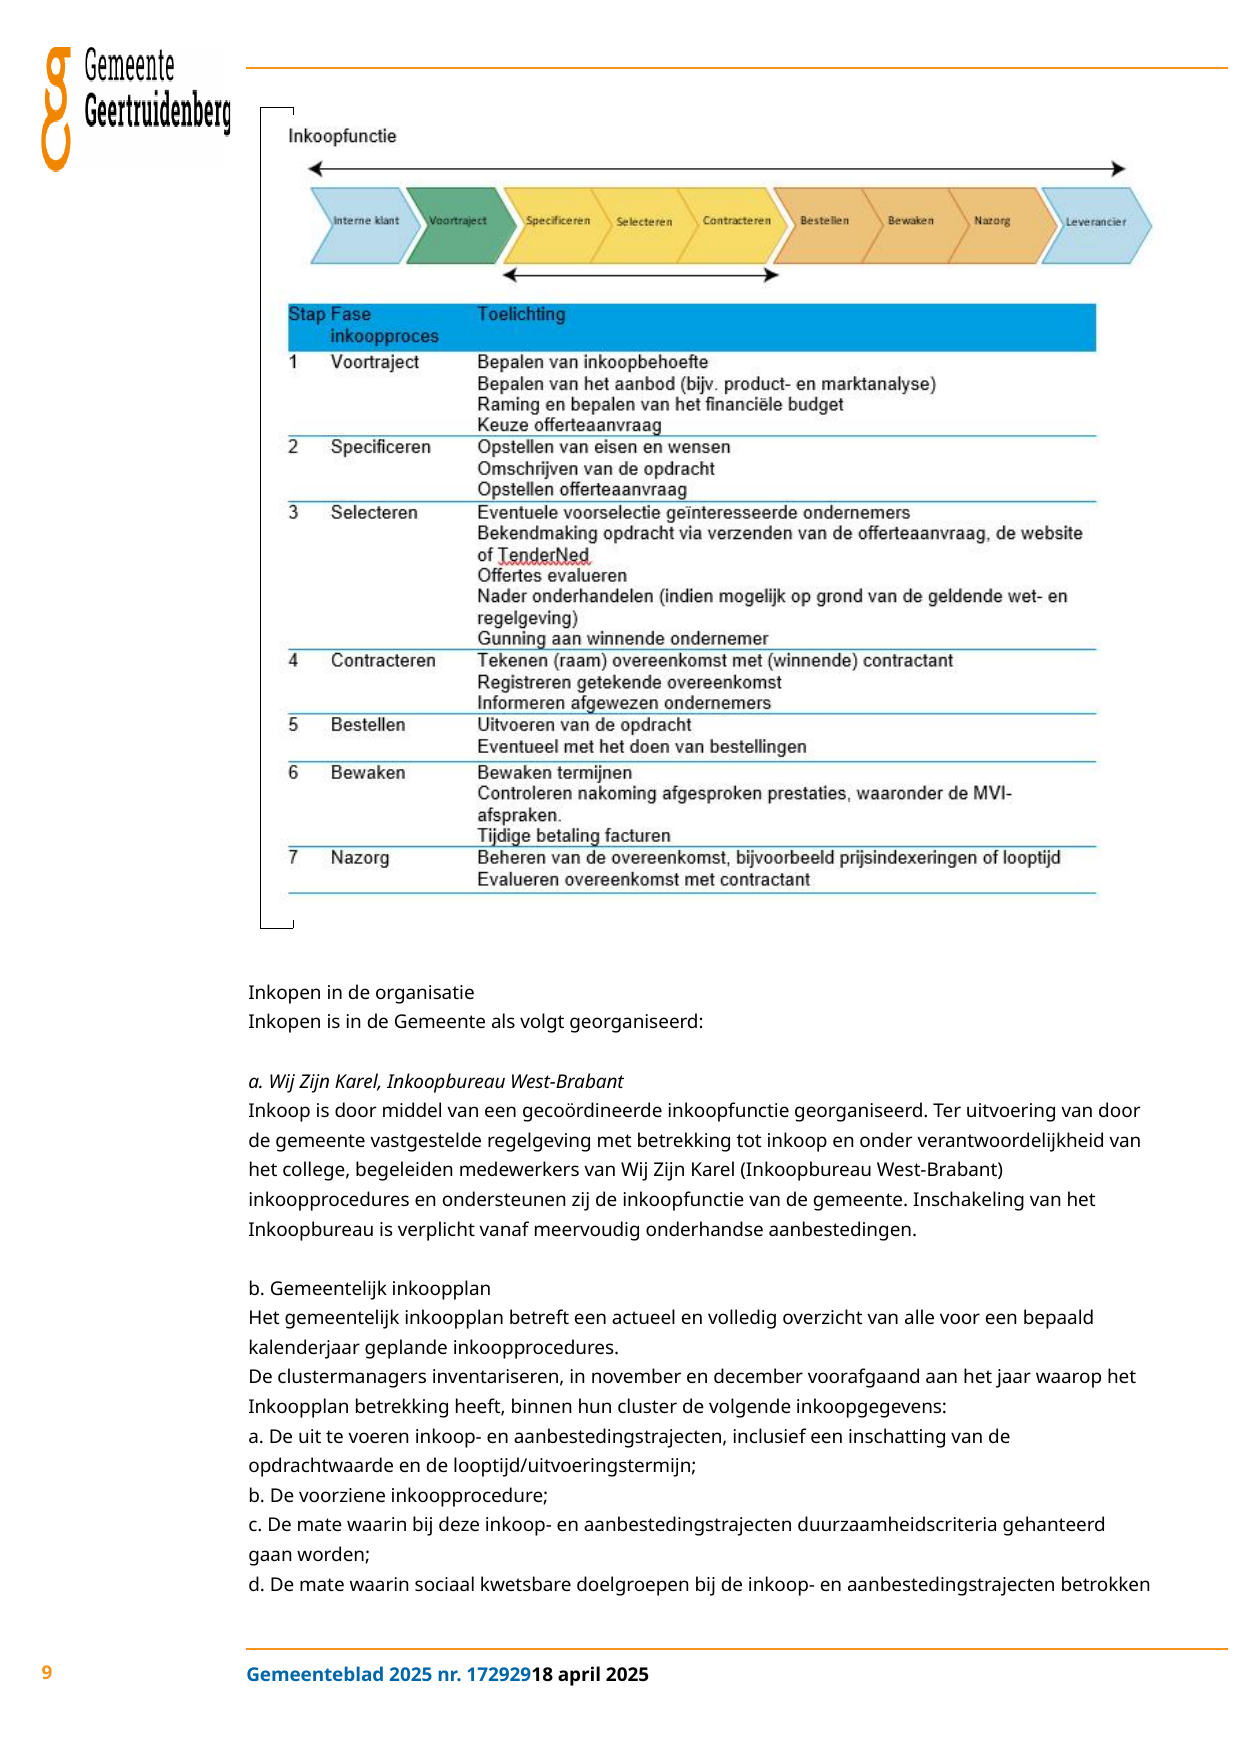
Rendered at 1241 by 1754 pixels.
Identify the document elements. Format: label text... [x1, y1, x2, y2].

text b. Gemeentelijk inkoopplan [248, 1275, 1152, 1301]
text a. Wij Zijn Karel, Inkoopbureau West-Brabant [248, 1068, 1152, 1093]
text c. De mate waarin bij deze inkoop- en aanbestedingstrajecten duurzaamheidscriteria gehanteerd gaan worden; [248, 1512, 1152, 1567]
text b. De voorziene inkoopprocedure; [248, 1482, 1152, 1508]
text Het gemeentelijk inkoopplan betreft een actueel en volledig overzicht van alle voor een bepaald kalenderjaar geplande inkoopprocedures. [248, 1304, 1152, 1360]
picture [268, 115, 1173, 920]
text Inkoop is door middel van een gecoördineerde inkoopfunctie georganiseerd. Ter uitvoering van door de gemeente vastgestelde regelgeving met betrekking tot inkoop en onder verantwoordelijkheid van het college, begeleiden medewerkers van Wij Zijn Karel (Inkoopbureau West-Brabant) inkoopprocedures en ondersteunen zij de inkoopfunctie van de gemeente. Inschakeling van het Inkoopbureau is verplicht vanaf meervoudig onderhandse aanbestedingen. [248, 1097, 1152, 1241]
text Inkopen is in de Gemeente als volgt georganiseerd: [248, 1009, 1152, 1034]
text d. De mate waarin sociaal kwetsbare doelgroepen bij de inkoop- en aanbestedingstrajecten betrokken [248, 1571, 1152, 1596]
text Inkopen in de organisatie [248, 979, 1152, 1005]
text De clustermanagers inventariseren, in november en december voorafgaand aan het jaar waarop het Inkoopplan betrekking heeft, binnen hun cluster de volgende inkoopgegevens: [248, 1364, 1152, 1419]
picture [41, 47, 231, 172]
text a. De uit te voeren inkoop- en aanbestedingstrajecten, inclusief een inschatting van de opdrachtwaarde en de looptijd/uitvoeringstermijn; [248, 1423, 1152, 1478]
